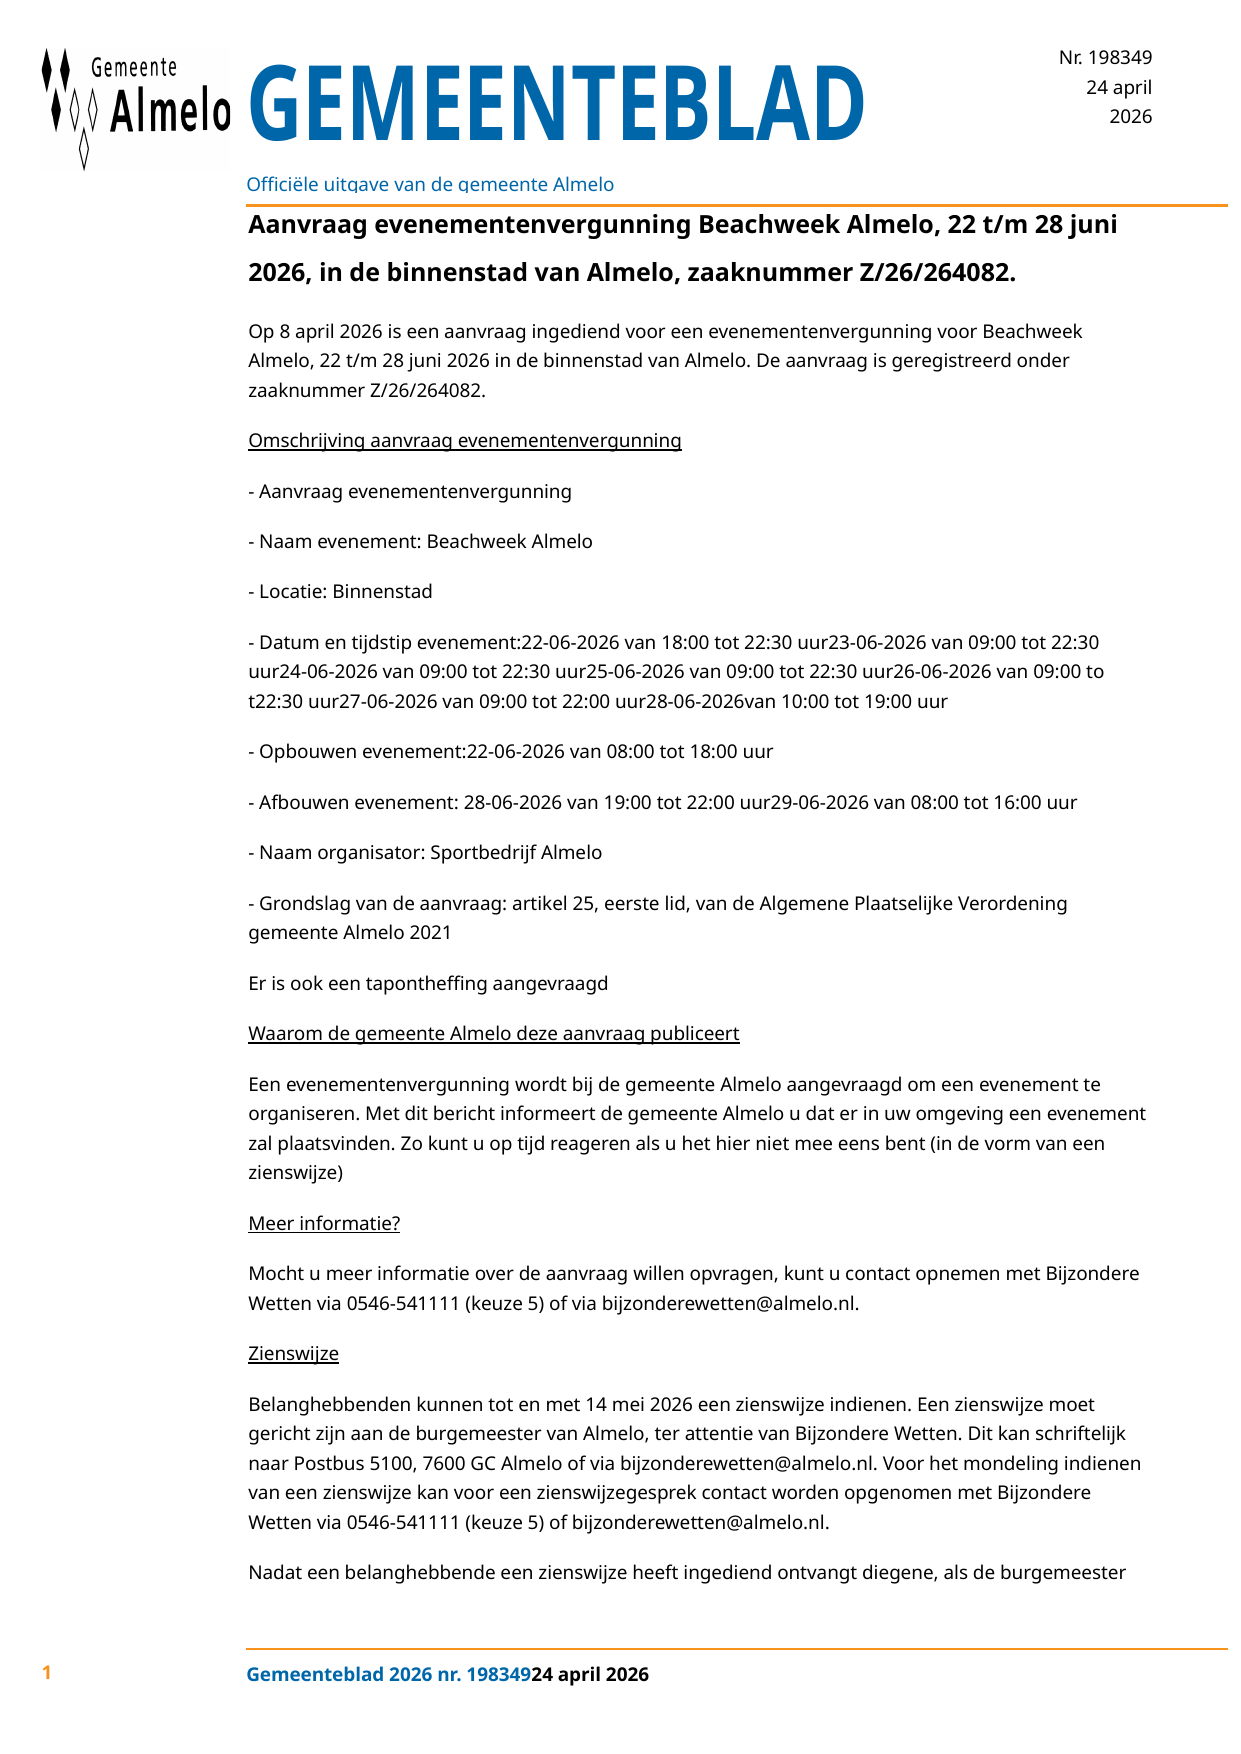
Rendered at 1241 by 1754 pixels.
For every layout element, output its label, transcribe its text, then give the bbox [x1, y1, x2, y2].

text - Datum en tijdstip evenement:22-06-2026 van 18:00 tot 22:30 uur23-06-2026 van 09:00 tot 22:30 uur24-06-2026 van 09:00 tot 22:30 uur25-06-2026 van 09:00 tot 22:30 uur26-06-2026 van 09:00 to t22:30 uur27-06-2026 van 09:00 tot 22:00 uur28-06-2026van 10:00 tot 19:00 uur [248, 629, 1152, 714]
text Nadat een belanghebbende een zienswijze heeft ingediend ontvangt diegene, als de burgemeester [248, 1559, 1152, 1585]
text - Grondslag van de aanvraag: artikel 25, eerste lid, van de Algemene Plaatselijke Verordening gemeente Almelo 2021 [248, 890, 1152, 945]
text - Aanvraag evenementenvergunning [248, 478, 1152, 504]
text Er is ook een tapontheffing aangevraagd [248, 970, 1152, 996]
text Een evenementenvergunning wordt bij de gemeente Almelo aangevraagd om een evenement te organiseren. Met dit bericht informeert de gemeente Almelo u dat er in uw omgeving een evenement zal plaatsvinden. Zo kunt u op tijd reageren als u het hier niet mee eens bent (in de vorm van een zienswijze) [248, 1071, 1152, 1185]
text - Opbouwen evenement:22-06-2026 van 08:00 tot 18:00 uur [248, 739, 1152, 764]
text Omschrijving aanvraag evenementenvergunning [248, 427, 1152, 453]
text Belanghebbenden kunnen tot en met 14 mei 2026 een zienswijze indienen. Een zienswijze moet gericht zijn aan de burgemeester van Almelo, ter attentie van Bijzondere Wetten. Dit kan schriftelijk naar Postbus 5100, 7600 GC Almelo of via bijzonderewetten@almelo.nl. Voor het mondeling indienen van een zienswijze kan voor een zienswijzegesprek contact worden opgenomen met Bijzondere Wetten via 0546-541111 (keuze 5) of bijzonderewetten@almelo.nl. [248, 1391, 1152, 1535]
text Meer informatie? [248, 1210, 1152, 1236]
text Mocht u meer informatie over de aanvraag willen opvragen, kunt u contact opnemen met Bijzondere Wetten via 0546-541111 (keuze 5) of via bijzonderewetten@almelo.nl. [248, 1260, 1152, 1316]
text Op 8 april 2026 is een aanvraag ingediend voor een evenementenvergunning voor Beachweek Almelo, 22 t/m 28 juni 2026 in de binnenstad van Almelo. De aanvraag is geregistreerd onder zaaknummer Z/26/264082. [248, 318, 1152, 403]
text - Naam organisator: Sportbedrijf Almelo [248, 839, 1152, 865]
text Waarom de gemeente Almelo deze aanvraag publiceert [248, 1020, 1152, 1046]
text Zienswijze [248, 1340, 1152, 1366]
text Aanvraag evenementenvergunning Beachweek Almelo, 22 t/m 28 juni 2026, in de binnenstad van Almelo, zaaknummer Z/26/264082. [248, 207, 1152, 288]
picture [41, 47, 231, 172]
text - Afbouwen evenement: 28-06-2026 van 19:00 tot 22:00 uur29-06-2026 van 08:00 tot 16:00 uur [248, 789, 1152, 815]
text - Locatie: Binnenstad [248, 579, 1152, 604]
text - Naam evenement: Beachweek Almelo [248, 528, 1152, 554]
